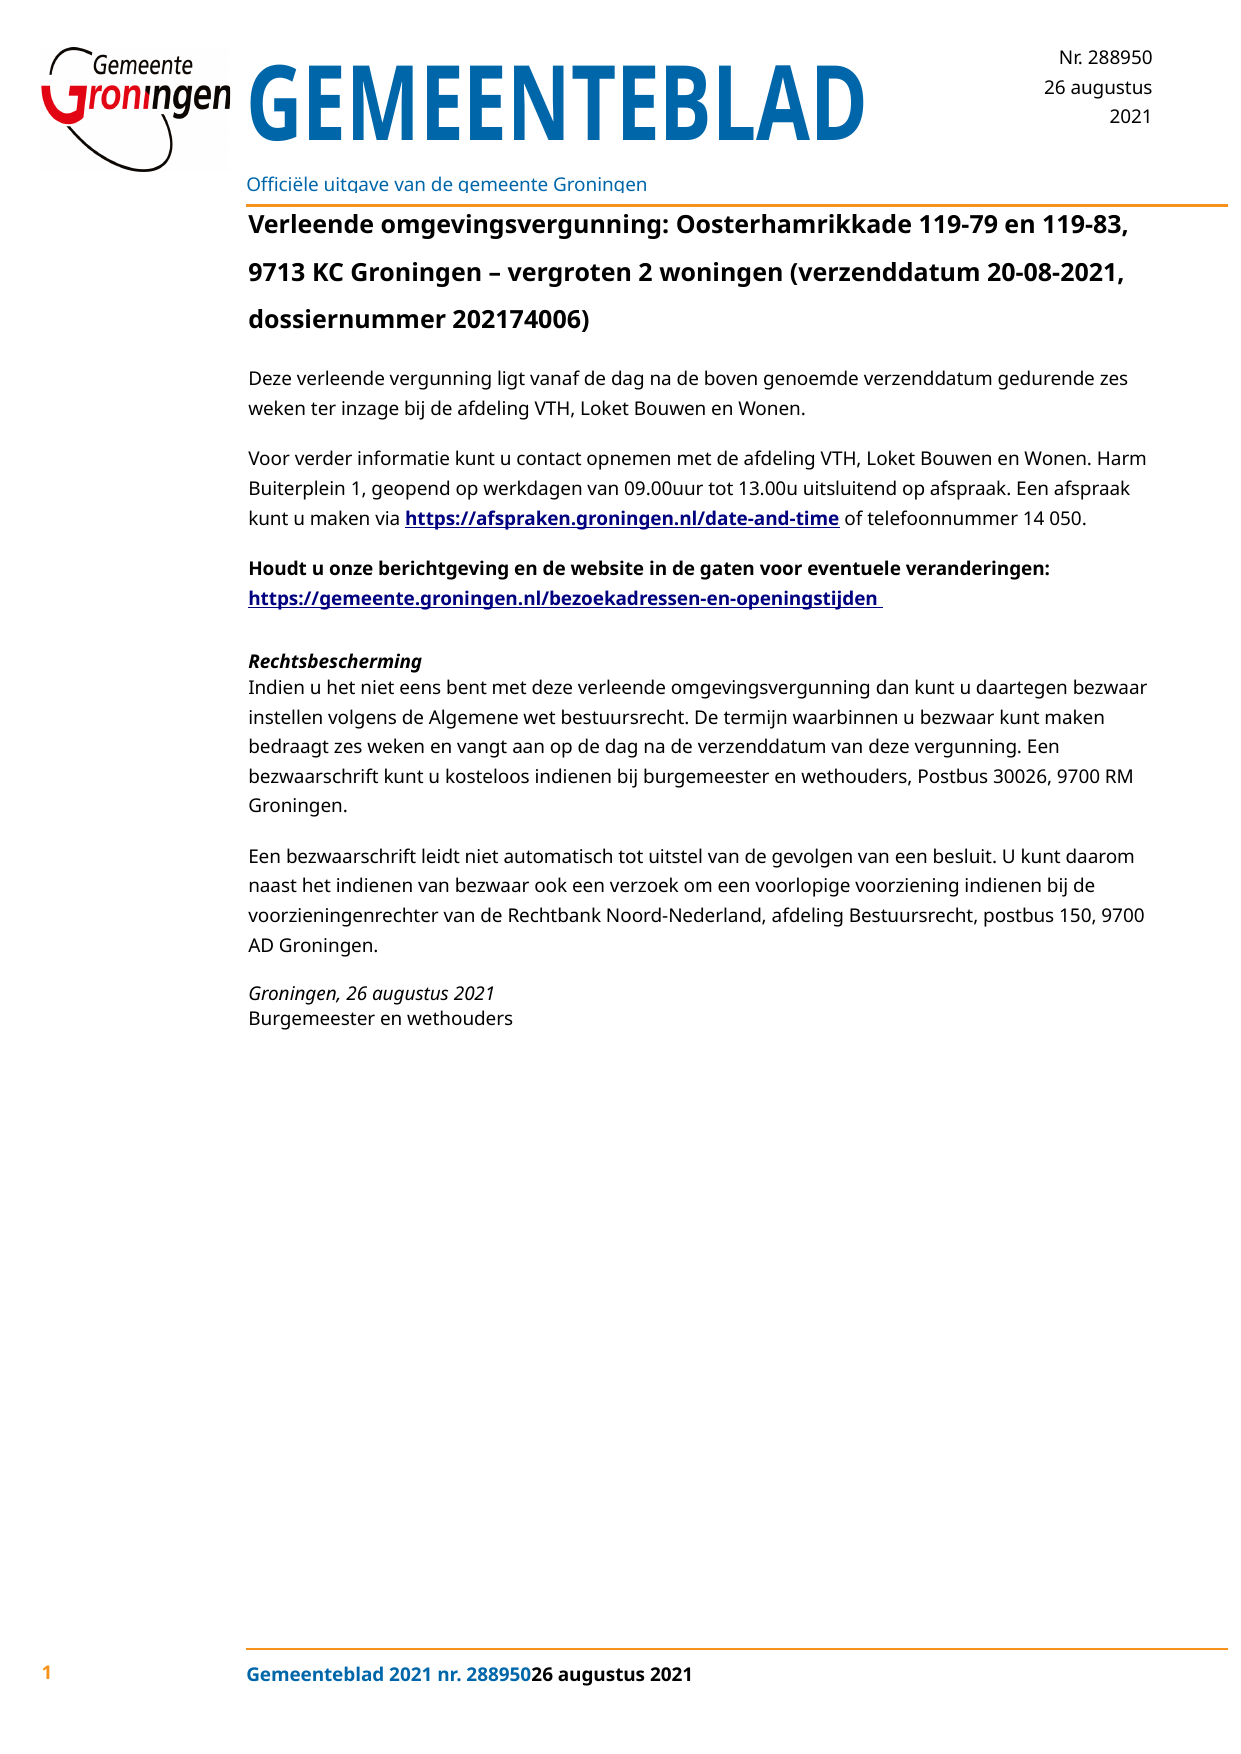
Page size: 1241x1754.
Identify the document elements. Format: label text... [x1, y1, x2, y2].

text Groningen, 26 augustus 2021 [248, 980, 1152, 1005]
text Een bezwaarschrift leidt niet automatisch tot uitstel van de gevolgen van een besluit. U kunt daarom naast het indienen van bezwaar ook een verzoek om een voorlopige voorziening indienen bij de voorzieningenrechter van de Rechtbank Noord-Nederland, afdeling Bestuursrecht, postbus 150, 9700 AD Groningen. [248, 843, 1152, 958]
text Indien u het niet eens bent met deze verleende omgevingsvergunning dan kunt u daartegen bezwaar instellen volgens de Algemene wet bestuursrecht. De termijn waarbinnen u bezwaar kunt maken bedraagt zes weken en vangt aan op de dag na de verzenddatum van deze vergunning. Een bezwaarschrift kunt u kosteloos indienen bij burgemeester en wethouders, Postbus 30026, 9700 RM Groningen. [248, 674, 1152, 818]
text Deze verleende vergunning ligt vanaf de dag na de boven genoemde verzenddatum gedurende zes weken ter inzage bij de afdeling VTH, Loket Bouwen en Wonen. [248, 366, 1152, 421]
text Burgemeester en wethouders [248, 1005, 1152, 1031]
text Houdt u onze berichtgeving en de website in de gaten voor eventuele veranderingen: https://gemeente.groningen.nl/bezoekadressen-en-openingstijden [248, 555, 1152, 610]
picture [41, 47, 231, 172]
text Voor verder informatie kunt u contact opnemen met de afdeling VTH, Loket Bouwen en Wonen. Harm Buiterplein 1, geopend op werkdagen van 09.00uur tot 13.00u uitsluitend op afspraak. Een afspraak kunt u maken via https://afspraken.groningen.nl/date-and-time of telefoonnummer 14 050. [248, 446, 1152, 530]
text Rechtsbescherming [248, 649, 1152, 674]
text Verleende omgevingsvergunning: Oosterhamrikkade 119-79 en 119-83, 9713 KC Groningen – vergroten 2 woningen (verzenddatum 20-08-2021, dossiernummer 202174006) [248, 207, 1152, 336]
